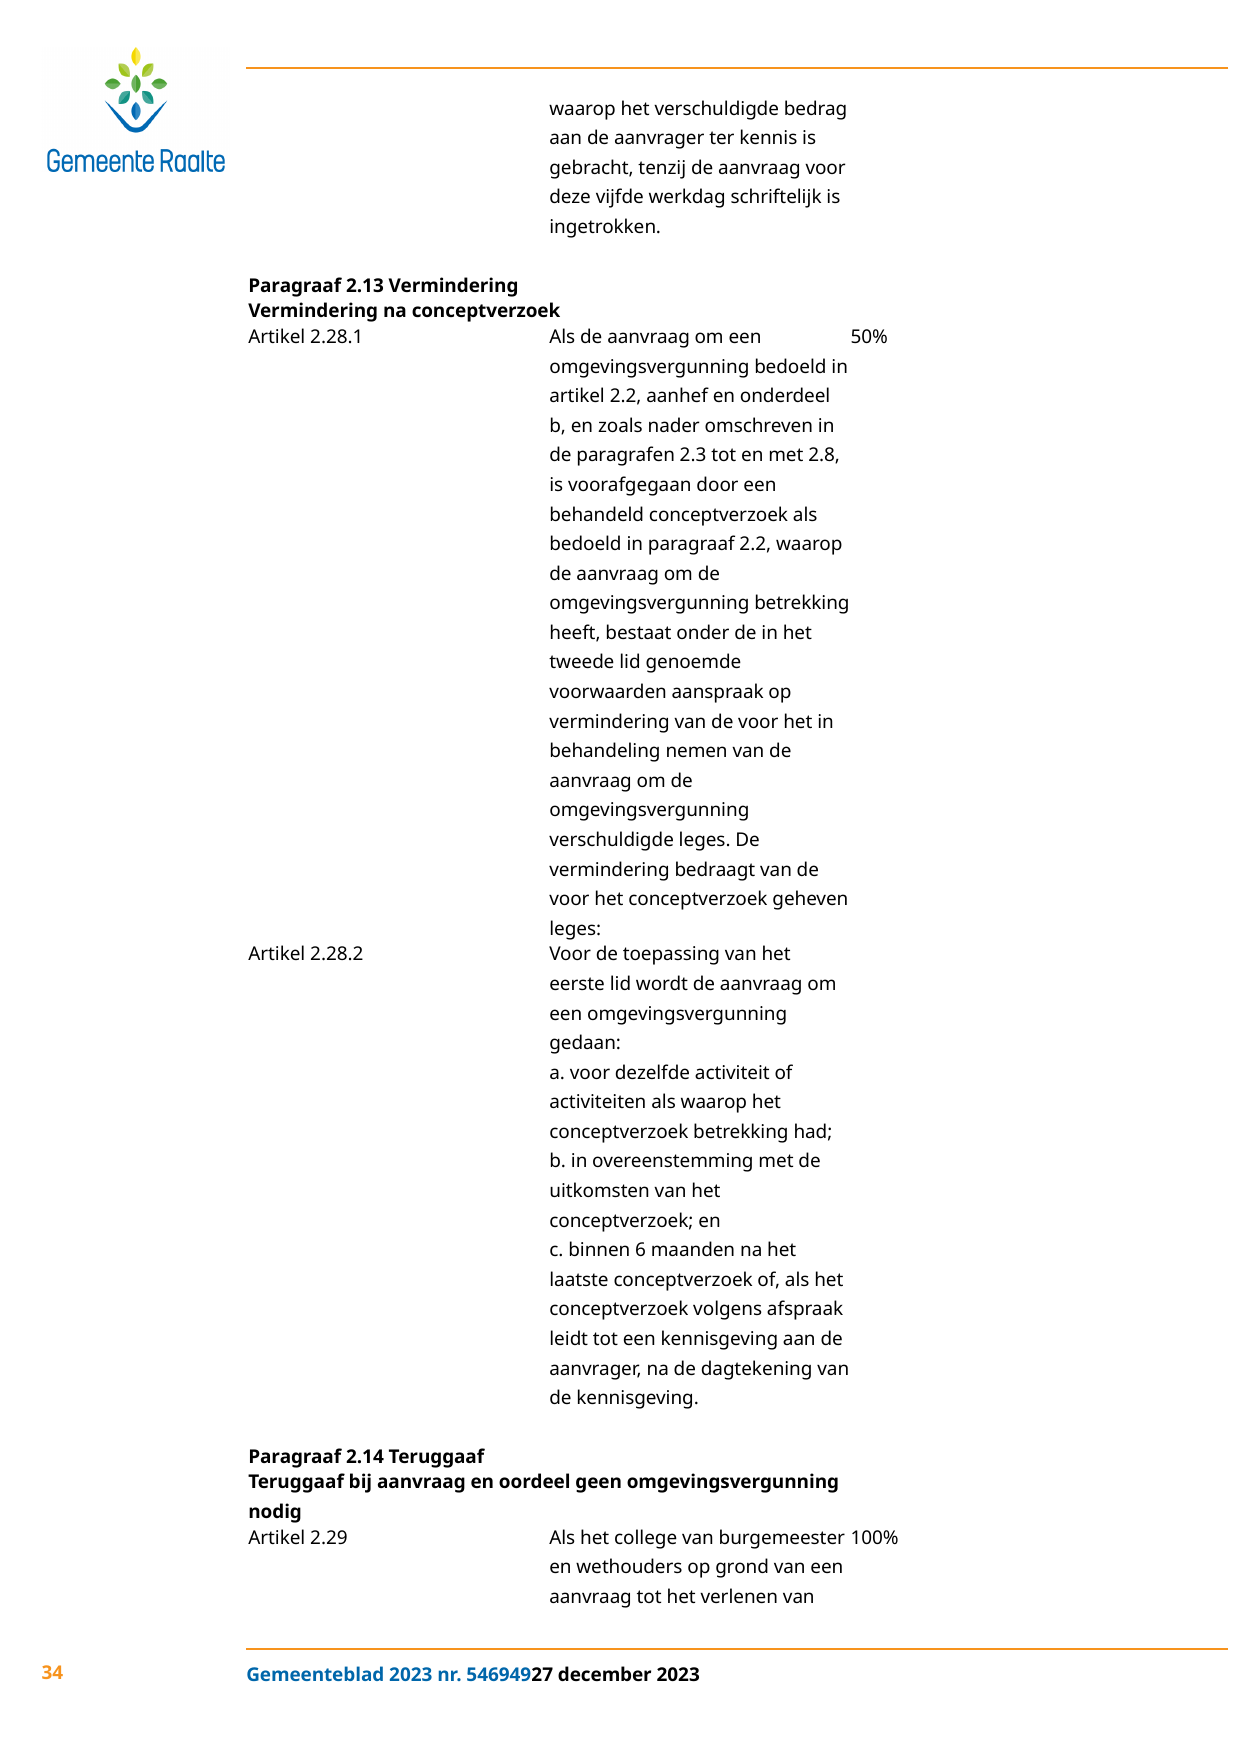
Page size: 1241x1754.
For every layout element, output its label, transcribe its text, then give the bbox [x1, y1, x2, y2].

table_cell [850, 95, 1152, 239]
table_cell [850, 1469, 1152, 1524]
table_header [850, 1443, 1152, 1469]
table_cell [850, 298, 1152, 323]
table_cell Artikel 2.29 [248, 1524, 549, 1609]
table_cell Als de aanvraag om een omgevingsvergunning bedoeld in artikel 2.2, aanhef en onderdeel b, en zoals nader omschreven in de paragrafen 2.3 tot en met 2.8, is voorafgegaan door een behandeld conceptverzoek als bedoeld in paragraaf 2.2, waarop de aanvraag om de omgevingsvergunning betrekking heeft, bestaat onder de in het tweede lid genoemde voorwaarden aanspraak op vermindering van de voor het in behandeling nemen van de aanvraag om de omgevingsvergunning verschuldigde leges. De vermindering bedraagt van de voor het conceptverzoek geheven leges: [549, 323, 850, 941]
table_cell waarop het verschuldigde bedrag aan de aanvrager ter kennis is gebracht, tenzij de aanvraag voor deze vijfde werkdag schriftelijk is ingetrokken. [549, 95, 850, 239]
table_cell Als het college van burgemeester en wethouders op grond van een aanvraag tot het verlenen van [549, 1524, 850, 1609]
table_cell 50% [850, 323, 1152, 941]
table_header Paragraaf 2.14 Teruggaaf [248, 1443, 850, 1469]
table_header Paragraaf 2.13 Vermindering [248, 272, 850, 297]
table_cell [248, 95, 549, 239]
table_cell Voor de toepassing van het eerste lid wordt de aanvraag om een omgevingsvergunning gedaan: a. voor dezelfde activiteit of activiteiten als waarop het conceptverzoek betrekking had; b. in overeenstemming met de uitkomsten van het conceptverzoek; en c. binnen 6 maanden na het laatste conceptverzoek of, als het conceptverzoek volgens afspraak leidt tot een kennisgeving aan de aanvrager, na de dagtekening van de kennisgeving. [549, 941, 850, 1410]
table_cell [850, 941, 1152, 1410]
table_cell Vermindering na conceptverzoek [248, 298, 850, 323]
table_cell 100% [850, 1524, 1152, 1609]
table_header [850, 272, 1152, 297]
table_cell Artikel 2.28.1 [248, 323, 549, 941]
table_cell Artikel 2.28.2 [248, 941, 549, 1410]
table_cell Teruggaaf bij aanvraag en oordeel geen omgevingsvergunning nodig [248, 1469, 850, 1524]
picture [41, 47, 231, 172]
